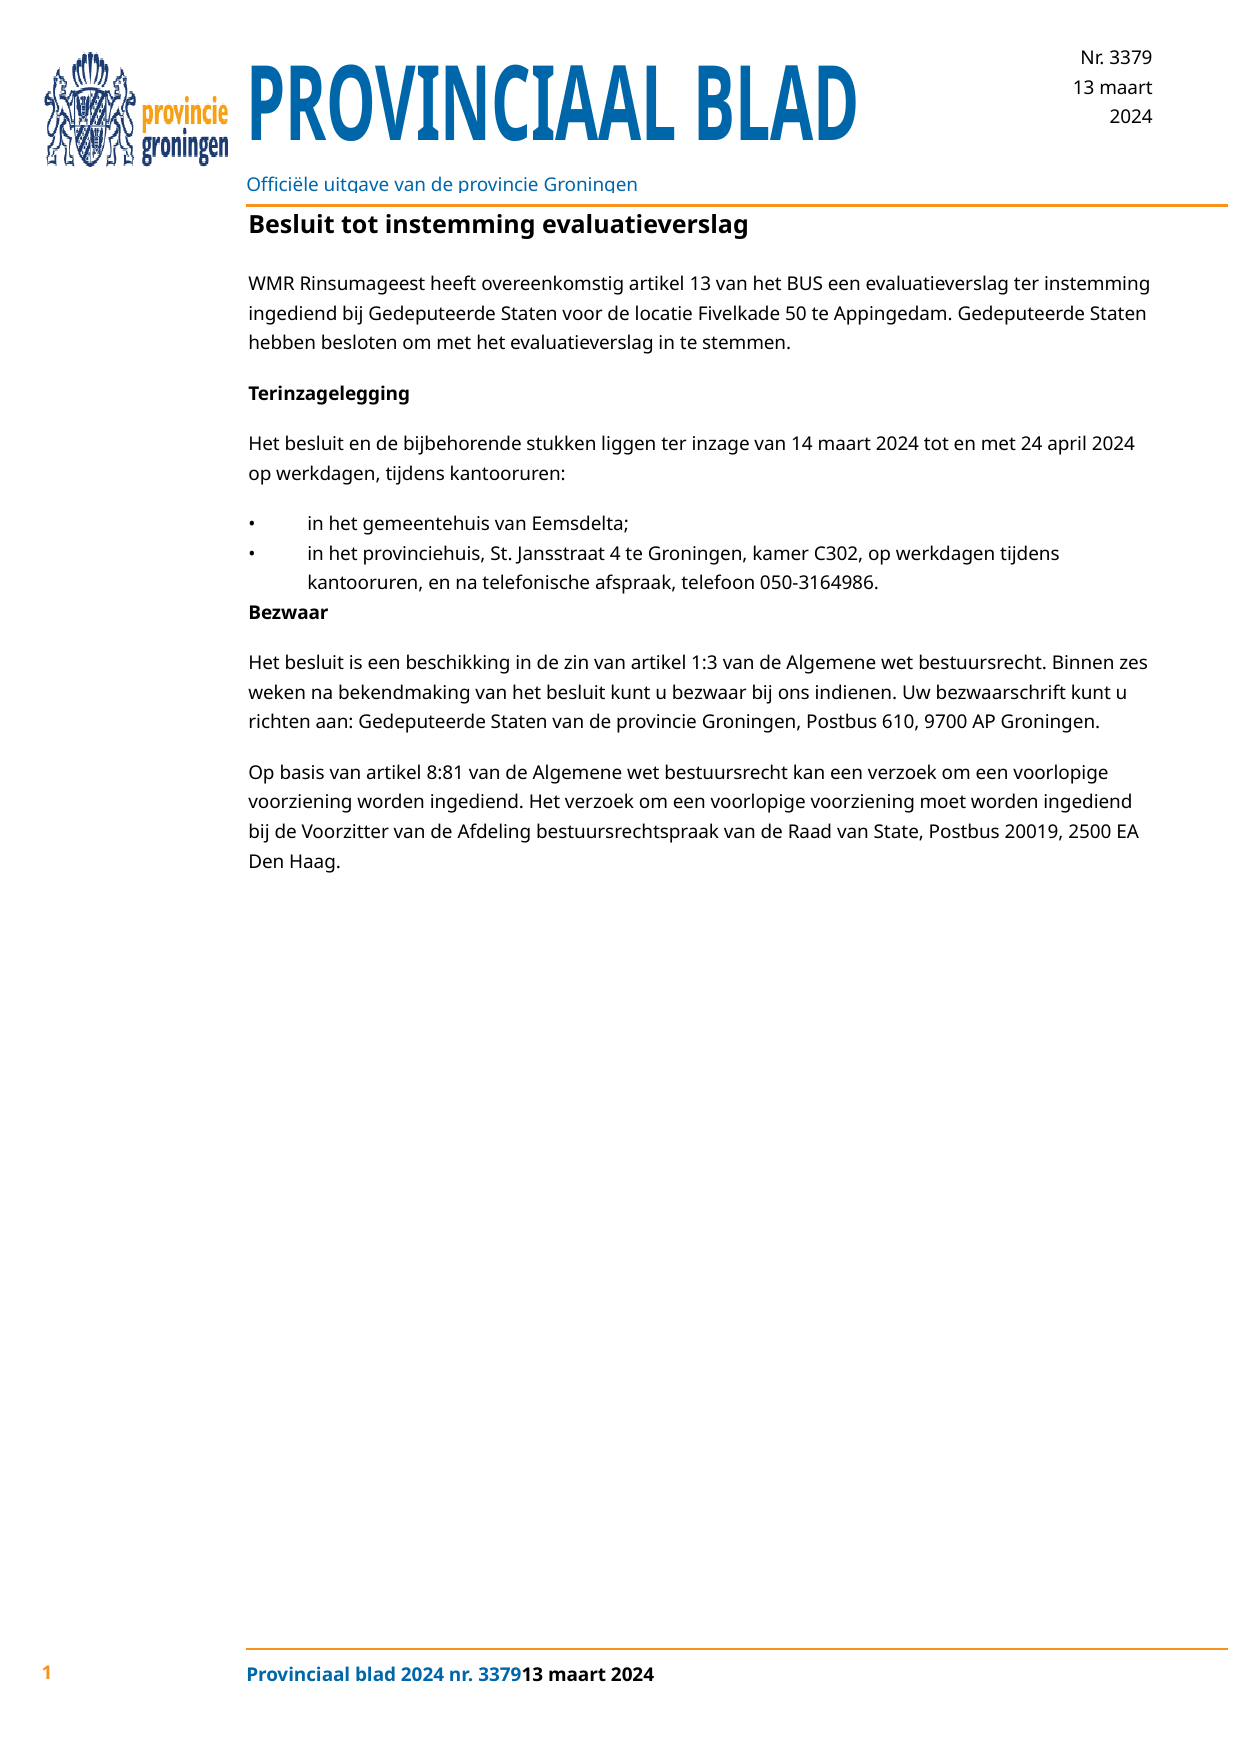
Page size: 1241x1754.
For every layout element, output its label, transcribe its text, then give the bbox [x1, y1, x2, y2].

text WMR Rinsumageest heeft overeenkomstig artikel 13 van het BUS een evaluatieverslag ter instemming ingediend bij Gedeputeerde Staten voor de locatie Fivelkade 50 te Appingedam. Gedeputeerde Staten hebben besloten om met het evaluatieverslag in te stemmen. [248, 270, 1152, 355]
list in het gemeentehuis van Eemsdelta; [248, 510, 1152, 536]
text Besluit tot instemming evaluatieverslag [248, 207, 1152, 241]
text Bezwaar [248, 599, 1152, 625]
text Op basis van artikel 8:81 van de Algemene wet bestuursrecht kan een verzoek om een voorlopige voorziening worden ingediend. Het verzoek om een voorlopige voorziening moet worden ingediend bij de Voorzitter van de Afdeling bestuursrechtspraak van de Raad van State, Postbus 20019, 2500 EA Den Haag. [248, 759, 1152, 873]
text Terinzagelegging [248, 380, 1152, 406]
picture [41, 47, 231, 172]
text Het besluit is een beschikking in de zin van artikel 1:3 van de Algemene wet bestuursrecht. Binnen zes weken na bekendmaking van het besluit kunt u bezwaar bij ons indienen. Uw bezwaarschrift kunt u richten aan: Gedeputeerde Staten van de provincie Groningen, Postbus 610, 9700 AP Groningen. [248, 649, 1152, 734]
list in het provinciehuis, St. Jansstraat 4 te Groningen, kamer C302, op werkdagen tijdens kantooruren, en na telefonische afspraak, telefoon 050-3164986. [248, 540, 1152, 595]
text Het besluit en de bijbehorende stukken liggen ter inzage van 14 maart 2024 tot en met 24 april 2024 op werkdagen, tijdens kantooruren: [248, 430, 1152, 486]
